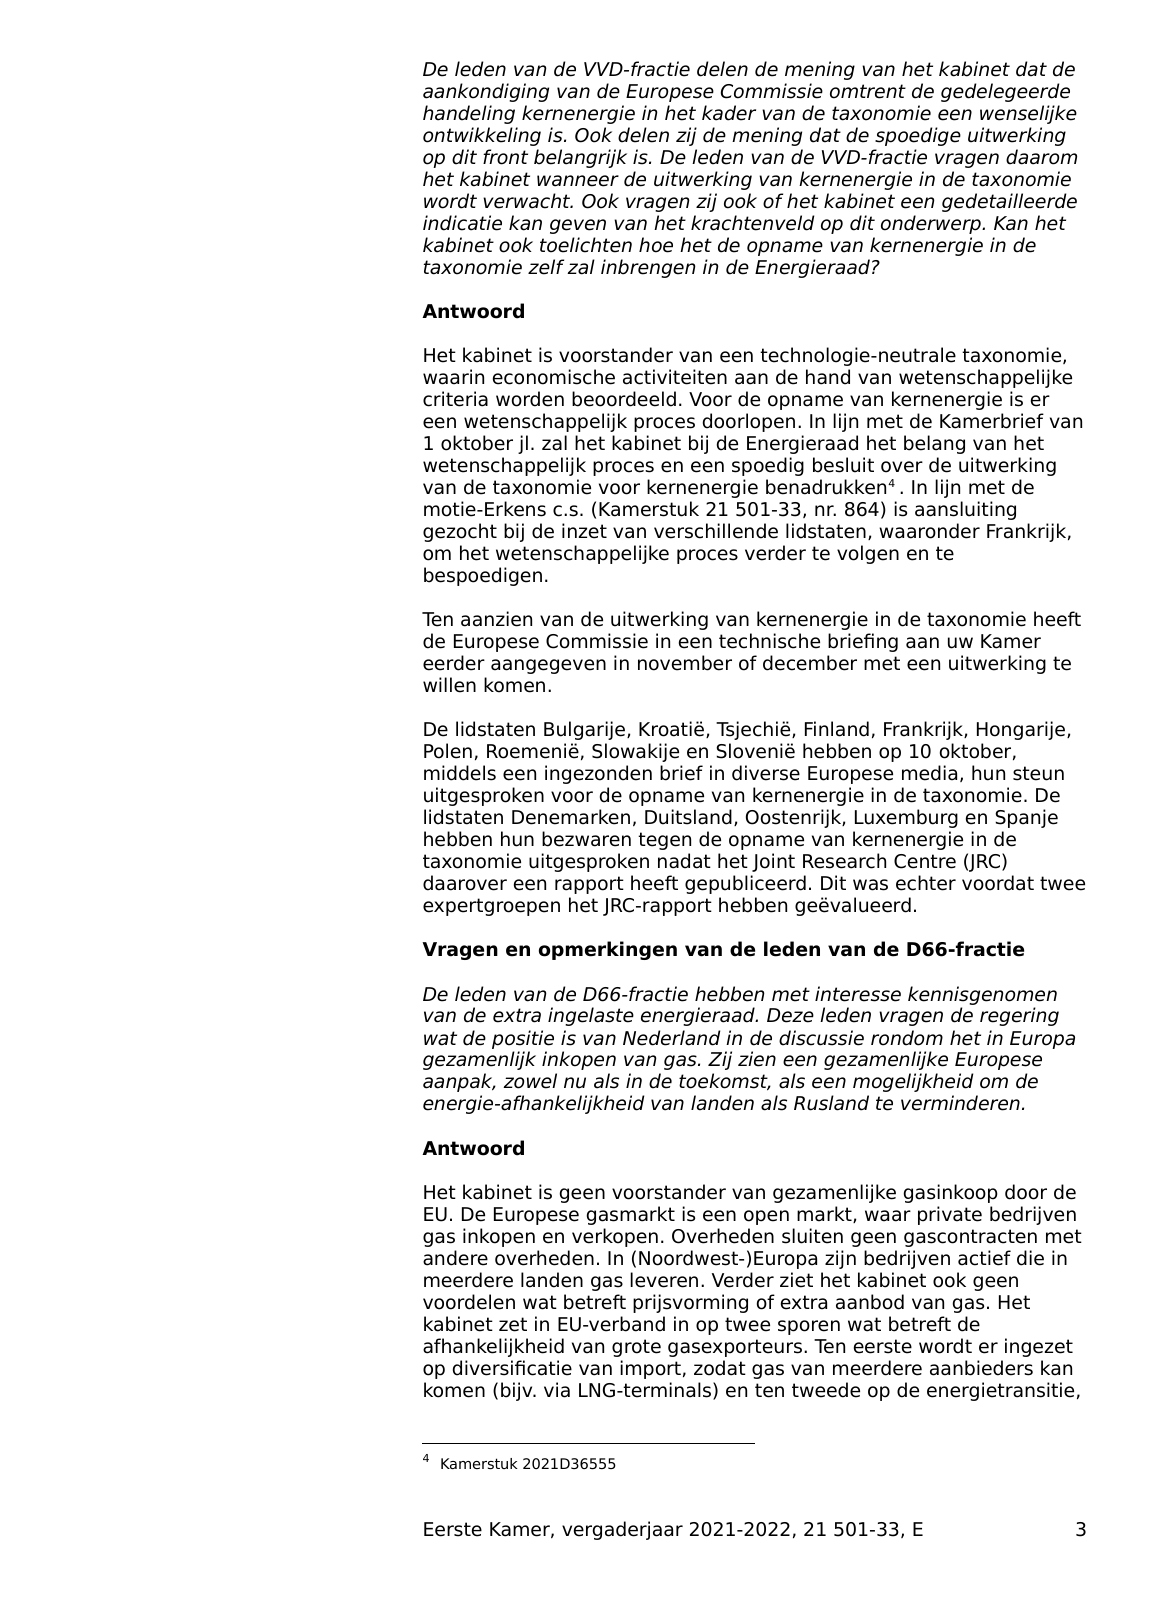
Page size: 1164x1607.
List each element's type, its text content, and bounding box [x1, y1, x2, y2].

text De leden van de VVD-fractie delen de mening van het kabinet dat de aankondiging van de Europese Commissie omtrent de gedelegeerde handeling kernenergie in het kader van de taxonomie een wenselijke ontwikkeling is. Ook delen zij de mening dat de spoedige uitwerking op dit front belangrijk is. De leden van de VVD-fractie vragen daarom het kabinet wanneer de uitwerking van kernenergie in de taxonomie wordt verwacht. Ook vragen zij ook of het kabinet een gedetailleerde indicatie kan geven van het krachtenveld op dit onderwerp. Kan het kabinet ook toelichten hoe het de opname van kernenergie in de taxonomie zelf zal inbrengen in de Energieraad? [422, 59, 1087, 279]
text Het kabinet is geen voorstander van gezamenlijke gasinkoop door de EU. De Europese gasmarkt is een open markt, waar private bedrijven gas inkopen en verkopen. Overheden sluiten geen gascontracten met andere overheden. In (Noordwest-)Europa zijn bedrijven actief die in meerdere landen gas leveren. Verder ziet het kabinet ook geen voordelen wat betreft prijsvorming of extra aanbod van gas. Het kabinet zet in EU-verband in op twee sporen wat betreft de afhankelijkheid van grote gasexporteurs. Ten eerste wordt er ingezet op diversificatie van import, zodat gas van meerdere aanbieders kan komen (bijv. via LNG-terminals) en ten tweede op de energietransitie, [422, 1182, 1087, 1401]
text Het kabinet is voorstander van een technologie-neutrale taxonomie, waarin economische activiteiten aan de hand van wetenschappelijke criteria worden beoordeeld. Voor de opname van kernenergie is er een wetenschappelijk proces doorlopen. In lijn met de Kamerbrief van 1 oktober jl. zal het kabinet bij de Energieraad het belang van het wetenschappelijk proces en een spoedig besluit over de uitwerking van de taxonomie voor kernenergie benadrukken. In lijn met de motie-Erkens c.s. (Kamerstuk 21 501-33, nr. 864) is aansluiting gezocht bij de inzet van verschillende lidstaten, waaronder Frankrijk, om het wetenschappelijke proces verder te volgen en te bespoedigen. [422, 345, 1087, 587]
subtitle Antwoord [422, 301, 1087, 323]
text Kamerstuk 2021D36555 [422, 1452, 1087, 1474]
subtitle Antwoord [422, 1137, 1087, 1159]
text De lidstaten Bulgarije, Kroatië, Tsjechië, Finland, Frankrijk, Hongarije, Polen, Roemenië, Slowakije en Slovenië hebben op 10 oktober, middels een ingezonden brief in diverse Europese media, hun steun uitgesproken voor de opname van kernenergie in de taxonomie. De lidstaten Denemarken, Duitsland, Oostenrijk, Luxemburg en Spanje hebben hun bezwaren tegen de opname van kernenergie in de taxonomie uitgesproken nadat het Joint Research Centre (JRC) daarover een rapport heeft gepubliceerd. Dit was echter voordat twee expertgroepen het JRC-rapport hebben geëvalueerd. [422, 719, 1087, 917]
text De leden van de D66-fractie hebben met interesse kennisgenomen van de extra ingelaste energieraad. Deze leden vragen de regering wat de positie is van Nederland in de discussie rondom het in Europa gezamenlijk inkopen van gas. Zij zien een gezamenlijke Europese aanpak, zowel nu als in de toekomst, als een mogelijkheid om de energie-afhankelijkheid van landen als Rusland te verminderen. [422, 983, 1087, 1115]
subtitle Vragen en opmerkingen van de leden van de D66-fractie [422, 939, 1087, 961]
text Ten aanzien van de uitwerking van kernenergie in de taxonomie heeft de Europese Commissie in een technische briefing aan uw Kamer eerder aangegeven in november of december met een uitwerking te willen komen. [422, 609, 1087, 697]
